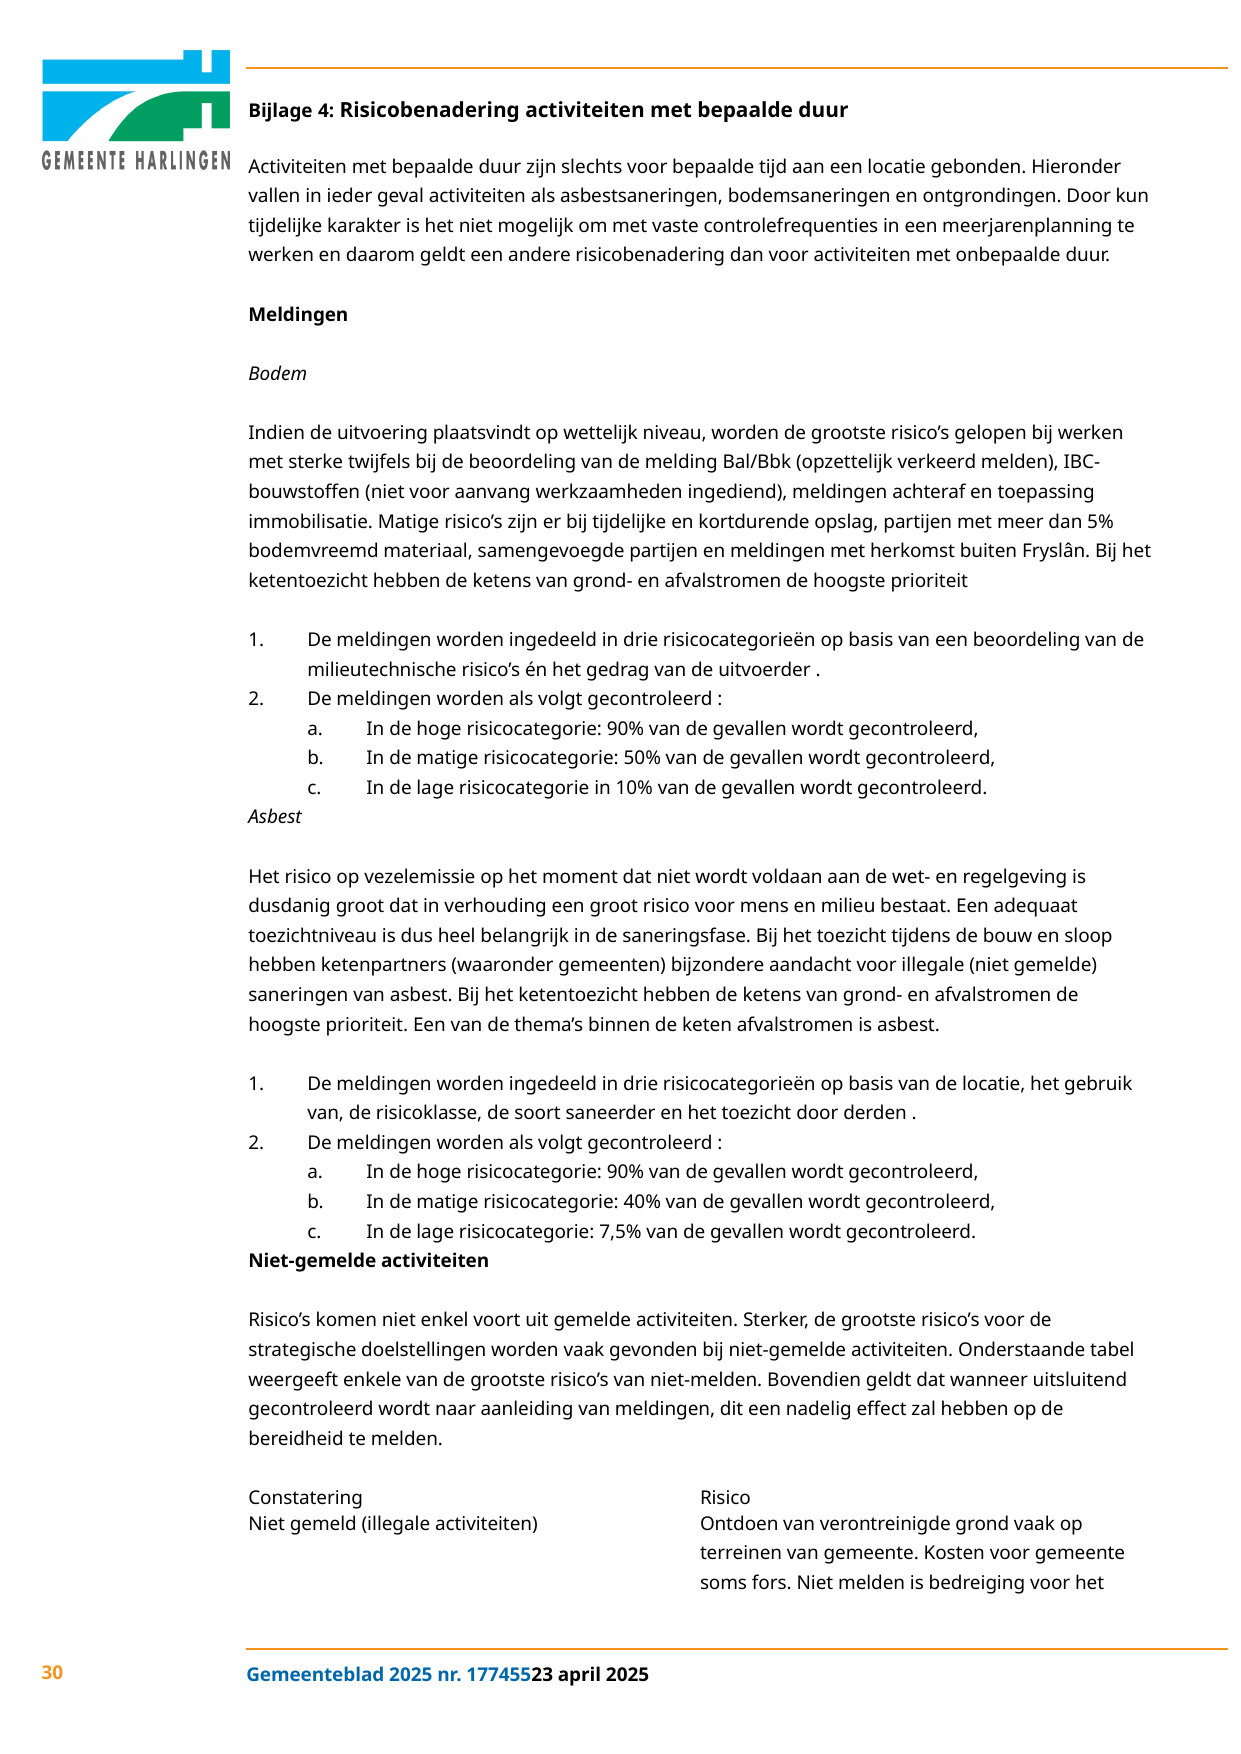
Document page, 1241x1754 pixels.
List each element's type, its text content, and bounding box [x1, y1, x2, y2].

table_header Risico [700, 1484, 1152, 1510]
text Het risico op vezelemissie op het moment dat niet wordt voldaan aan de wet- en regelgeving is dusdanig groot dat in verhouding een groot risico voor mens en milieu bestaat. Een adequaat toezichtniveau is dus heel belangrijk in de saneringsfase. Bij het toezicht tijdens de bouw en sloop hebben ketenpartners (waaronder gemeenten) bijzondere aandacht voor illegale (niet gemelde) saneringen van asbest. Bij het ketentoezicht hebben de ketens van grond- en afvalstromen de hoogste prioriteit. Een van de thema’s binnen de keten afvalstromen is asbest. [248, 863, 1152, 1037]
table_header Constatering [248, 1484, 700, 1510]
text Bijlage 4: Risicobenadering activiteiten met bepaalde duur [248, 95, 1152, 123]
text Niet-gemelde activiteiten [248, 1247, 1152, 1273]
list In de matige risicocategorie: 40% van de gevallen wordt gecontroleerd, [307, 1188, 1152, 1214]
text Meldingen [248, 301, 1152, 327]
list De meldingen worden als volgt gecontroleerd : [248, 685, 1152, 711]
list In de hoge risicocategorie: 90% van de gevallen wordt gecontroleerd, [307, 1159, 1152, 1184]
table_cell Niet gemeld (illegale activiteiten) [248, 1510, 700, 1595]
list De meldingen worden ingedeeld in drie risicocategorieën op basis van een beoordeling van de milieutechnische risico’s én het gedrag van de uitvoerder . [248, 626, 1152, 682]
text Risico’s komen niet enkel voort uit gemelde activiteiten. Sterker, de grootste risico’s voor de strategische doelstellingen worden vaak gevonden bij niet-gemelde activiteiten. Onderstaande tabel weergeeft enkele van de grootste risico’s van niet-melden. Bovendien geldt dat wanneer uitsluitend gecontroleerd wordt naar aanleiding van meldingen, dit een nadelig effect zal hebben op de bereidheid te melden. [248, 1307, 1152, 1451]
list In de lage risicocategorie: 7,5% van de gevallen wordt gecontroleerd. [307, 1218, 1152, 1244]
list In de matige risicocategorie: 50% van de gevallen wordt gecontroleerd, [307, 744, 1152, 770]
text Activiteiten met bepaalde duur zijn slechts voor bepaalde tijd aan een locatie gebonden. Hieronder vallen in ieder geval activiteiten als asbestsaneringen, bodemsaneringen en ontgrondingen. Door kun tijdelijke karakter is het niet mogelijk om met vaste controlefrequenties in een meerjarenplanning te werken en daarom geldt een andere risicobenadering dan voor activiteiten met onbepaalde duur. [248, 153, 1152, 267]
picture [41, 47, 231, 172]
text Indien de uitvoering plaatsvindt op wettelijk niveau, worden de grootste risico’s gelopen bij werken met sterke twijfels bij de beoordeling van de melding Bal/Bbk (opzettelijk verkeerd melden), IBC- bouwstoffen (niet voor aanvang werkzaamheden ingediend), meldingen achteraf en toepassing immobilisatie. Matige risico’s zijn er bij tijdelijke en kortdurende opslag, partijen met meer dan 5% bodemvreemd materiaal, samengevoegde partijen en meldingen met herkomst buiten Fryslân. Bij het ketentoezicht hebben de ketens van grond- en afvalstromen de hoogste prioriteit [248, 419, 1152, 593]
text Asbest [248, 804, 1152, 829]
list In de hoge risicocategorie: 90% van de gevallen wordt gecontroleerd, [307, 715, 1152, 741]
list In de lage risicocategorie in 10% van de gevallen wordt gecontroleerd. [307, 774, 1152, 800]
table_cell Ontdoen van verontreinigde grond vaak op terreinen van gemeente. Kosten voor gemeente soms fors. Niet melden is bedreiging voor het [700, 1510, 1152, 1595]
text Bodem [248, 360, 1152, 386]
list De meldingen worden ingedeeld in drie risicocategorieën op basis van de locatie, het gebruik van, de risicoklasse, de soort saneerder en het toezicht door derden . [248, 1070, 1152, 1125]
list De meldingen worden als volgt gecontroleerd : [248, 1129, 1152, 1155]
